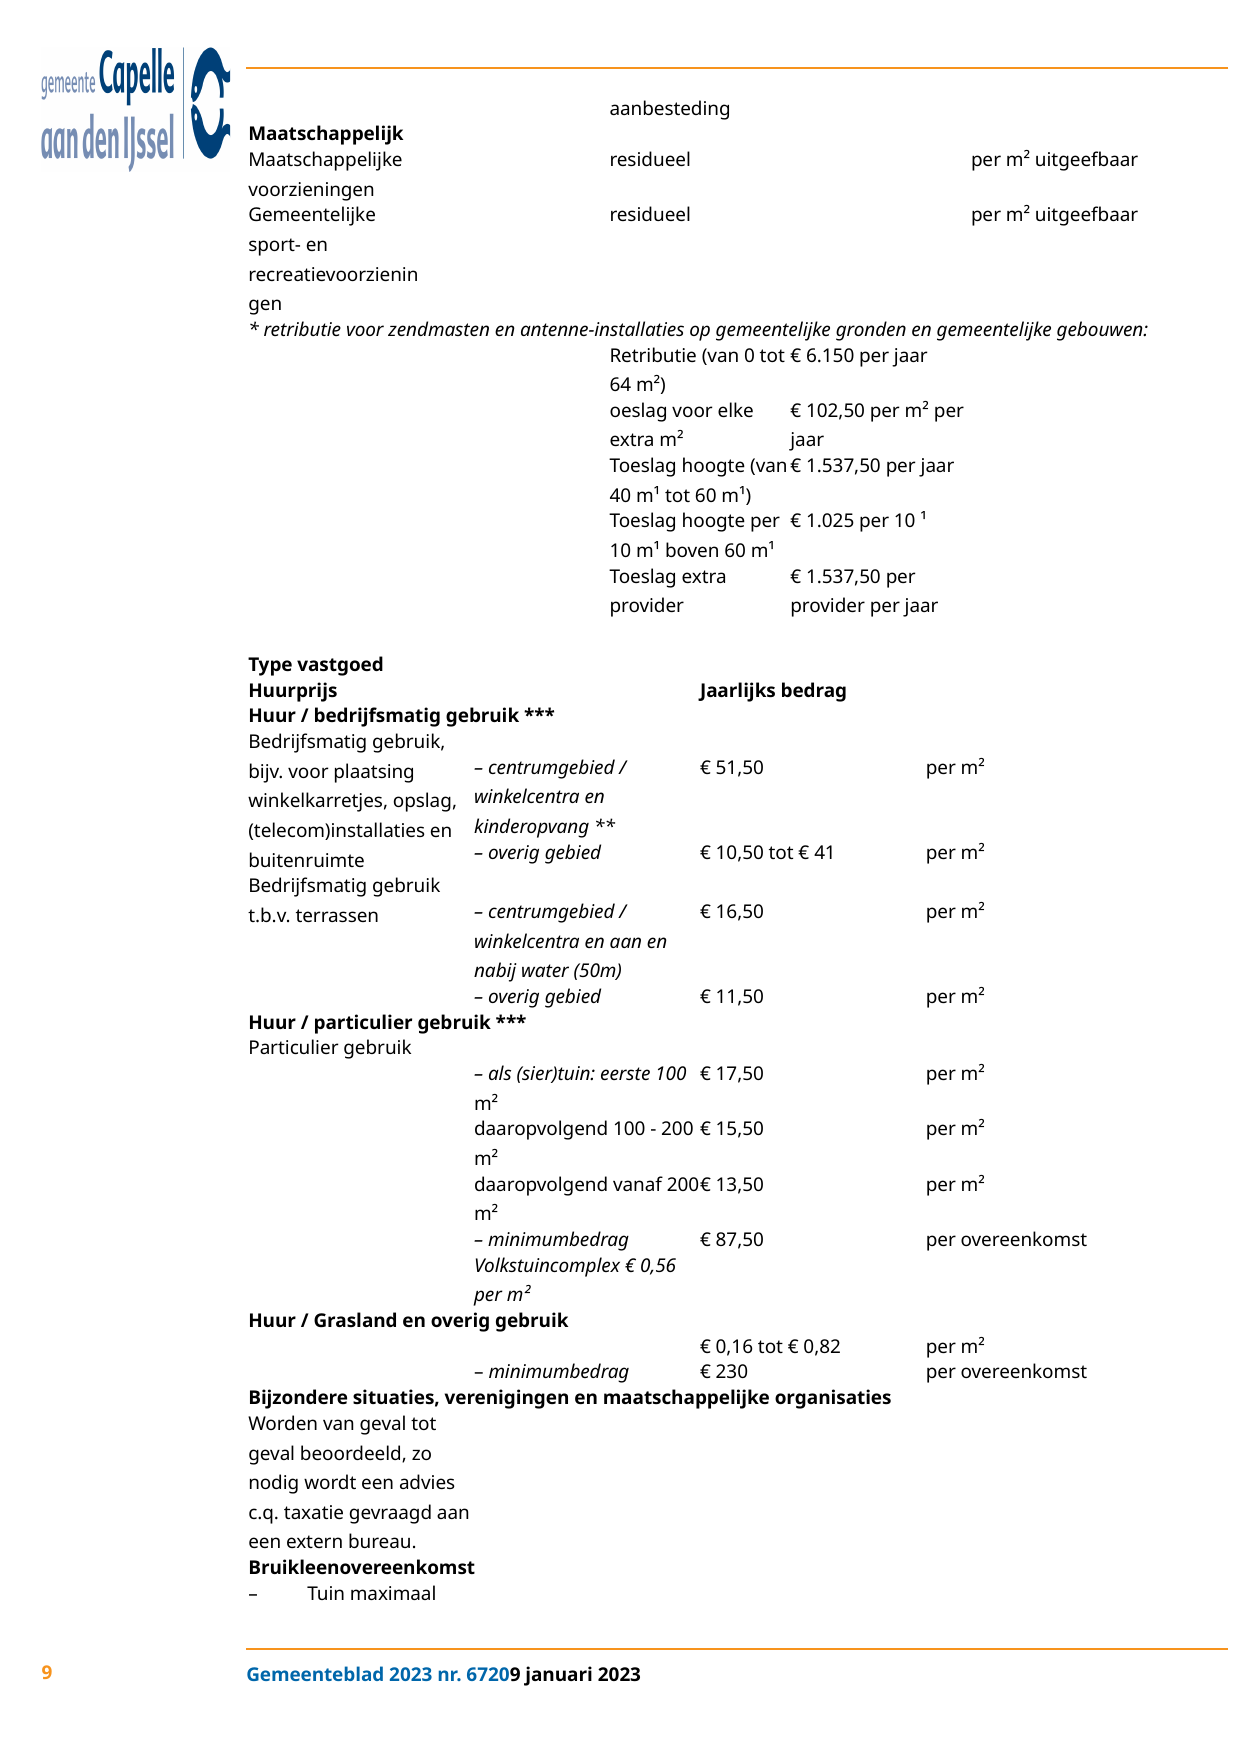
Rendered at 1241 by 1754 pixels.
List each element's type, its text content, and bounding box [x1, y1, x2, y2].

table_cell € 6.150 per jaar [790, 342, 971, 397]
table_cell € 87,50 [700, 1226, 926, 1252]
table_cell – overig gebied [474, 839, 700, 872]
table_cell [474, 873, 700, 898]
table_cell [429, 95, 609, 121]
table_cell € 0,16 tot € 0,82 [700, 1333, 926, 1359]
table_cell daaropvolgend vanaf 200 m² [474, 1171, 700, 1226]
table_cell [474, 1580, 700, 1606]
table_cell Huurprijs [248, 677, 474, 703]
table_cell oeslag voor elke extra m² [609, 397, 790, 452]
table_cell € 13,50 [700, 1171, 926, 1226]
table_cell Particulier gebruik [248, 1035, 474, 1307]
table_header [474, 651, 700, 677]
table_cell Jaarlijks bedrag [700, 677, 926, 703]
table_cell [790, 95, 971, 121]
table_cell [248, 508, 429, 563]
table_cell € 11,50 [700, 983, 926, 1009]
table_cell € 51,50 [700, 754, 926, 839]
table_cell Volkstuincomplex € 0,56 per m² [474, 1252, 700, 1307]
table_cell [474, 1035, 700, 1060]
table_cell [474, 1333, 700, 1359]
table_cell [700, 1252, 926, 1307]
table_cell Toeslag hoogte per 10 m¹ boven 60 m¹ [609, 508, 790, 563]
table_cell Bedrijfsmatig gebruik t.b.v. terrassen [248, 873, 474, 1009]
table_cell – minimumbedrag [474, 1226, 700, 1252]
table_header [926, 651, 1152, 677]
table_cell – centrumgebied / winkelcentra en kinderopvang ** [474, 754, 700, 839]
table_cell per m² [926, 754, 1152, 839]
table_header Type vastgoed [248, 651, 474, 677]
table_cell per m² [926, 898, 1152, 983]
table_cell [926, 677, 1152, 703]
table_cell residueel [609, 202, 790, 316]
table_cell [926, 1252, 1152, 1307]
table_cell [971, 563, 1152, 618]
table_cell Retributie (van 0 tot 64 m²) [609, 342, 790, 397]
table_cell per overeenkomst [926, 1226, 1152, 1252]
table_cell Huur / Grasland en overig gebruik [248, 1307, 1152, 1333]
table_cell Maatschappelijke voorzieningen [248, 146, 429, 202]
table_cell [790, 146, 971, 202]
table_cell Worden van geval tot geval beoordeeld, zo nodig wordt een advies c.q. taxatie gevraagd aan een extern bureau. [248, 1410, 474, 1554]
table_cell [248, 397, 429, 452]
table_cell € 17,50 [700, 1060, 926, 1116]
table_cell [429, 563, 609, 618]
table_cell [700, 729, 926, 754]
table_cell € 1.537,50 per jaar [790, 453, 971, 508]
table_cell [248, 95, 429, 121]
table_cell [700, 873, 926, 898]
table_cell per m² uitgeefbaar [971, 146, 1152, 202]
table_cell [248, 342, 429, 397]
table_cell per m² uitgeefbaar [971, 202, 1152, 316]
table_cell € 16,50 [700, 898, 926, 983]
table_cell € 1.537,50 per provider per jaar [790, 563, 971, 618]
table_cell [429, 202, 609, 316]
table_cell [429, 508, 609, 563]
table_cell Huur / bedrijfsmatig gebruik *** [248, 703, 1152, 728]
table_cell Bijzondere situaties, verenigingen en maatschappelijke organisaties [248, 1385, 1152, 1410]
table_cell [971, 95, 1152, 121]
table_cell Gemeentelijke sport- en recreatievoorzieningen [248, 202, 429, 316]
table_cell € 15,50 [700, 1116, 926, 1171]
table_cell Toeslag extra provider [609, 563, 790, 618]
table_cell [700, 1035, 926, 1060]
table_cell [971, 342, 1152, 397]
table_cell [926, 1580, 1152, 1606]
table_cell * retributie voor zendmasten en antenne-installaties op gemeentelijke gronden en gemeentelijke gebouwen: [248, 316, 1152, 342]
table_cell – minimumbedrag [474, 1359, 700, 1384]
table_cell [700, 1580, 926, 1606]
table_cell [790, 202, 971, 316]
table_cell [248, 1333, 474, 1359]
table_cell [474, 1410, 700, 1554]
table_cell Tuin maximaal [248, 1580, 474, 1606]
table_cell – centrumgebied / winkelcentra en aan en nabij water (50m) [474, 898, 700, 983]
table_cell [971, 397, 1152, 452]
table_cell daaropvolgend 100 - 200 m² [474, 1116, 700, 1171]
table_cell [971, 508, 1152, 563]
table_cell per m² [926, 839, 1152, 872]
table_cell Bruikleenovereenkomst [248, 1554, 1152, 1580]
table_cell aanbesteding [609, 95, 790, 121]
table_cell per m² [926, 1171, 1152, 1226]
table_cell € 230 [700, 1359, 926, 1384]
table_cell [248, 453, 429, 508]
table_cell [429, 453, 609, 508]
table_cell € 1.025 per 10 ¹ [790, 508, 971, 563]
table_cell per m² [926, 1060, 1152, 1116]
table_cell [429, 397, 609, 452]
table_cell [926, 1410, 1152, 1554]
table_cell € 102,50 per m² per jaar [790, 397, 971, 452]
table_cell [926, 873, 1152, 898]
table_cell [248, 1359, 474, 1384]
table_cell [474, 677, 700, 703]
table_cell per m² [926, 1333, 1152, 1359]
table_cell Maatschappelijk [248, 121, 1152, 146]
table_cell residueel [609, 146, 790, 202]
table_cell [926, 729, 1152, 754]
table_cell [474, 729, 700, 754]
table_cell € 10,50 tot € 41 [700, 839, 926, 872]
table_cell [429, 146, 609, 202]
table_cell [971, 453, 1152, 508]
table_cell [429, 342, 609, 397]
table_header [700, 651, 926, 677]
table_cell [926, 1035, 1152, 1060]
table_cell Bedrijfsmatig gebruik, bijv. voor plaatsing winkelkarretjes, opslag, (telecom)installaties en buitenruimte [248, 729, 474, 872]
table_cell per overeenkomst [926, 1359, 1152, 1384]
table_cell [700, 1410, 926, 1554]
table_cell per m² [926, 1116, 1152, 1171]
picture [41, 47, 231, 172]
table_cell Toeslag hoogte (van 40 m¹ tot 60 m¹) [609, 453, 790, 508]
table_cell – als (sier)tuin: eerste 100 m² [474, 1060, 700, 1116]
table_cell [248, 563, 429, 618]
table_cell Huur / particulier gebruik *** [248, 1009, 1152, 1034]
table_cell per m² [926, 983, 1152, 1009]
table_cell – overig gebied [474, 983, 700, 1009]
